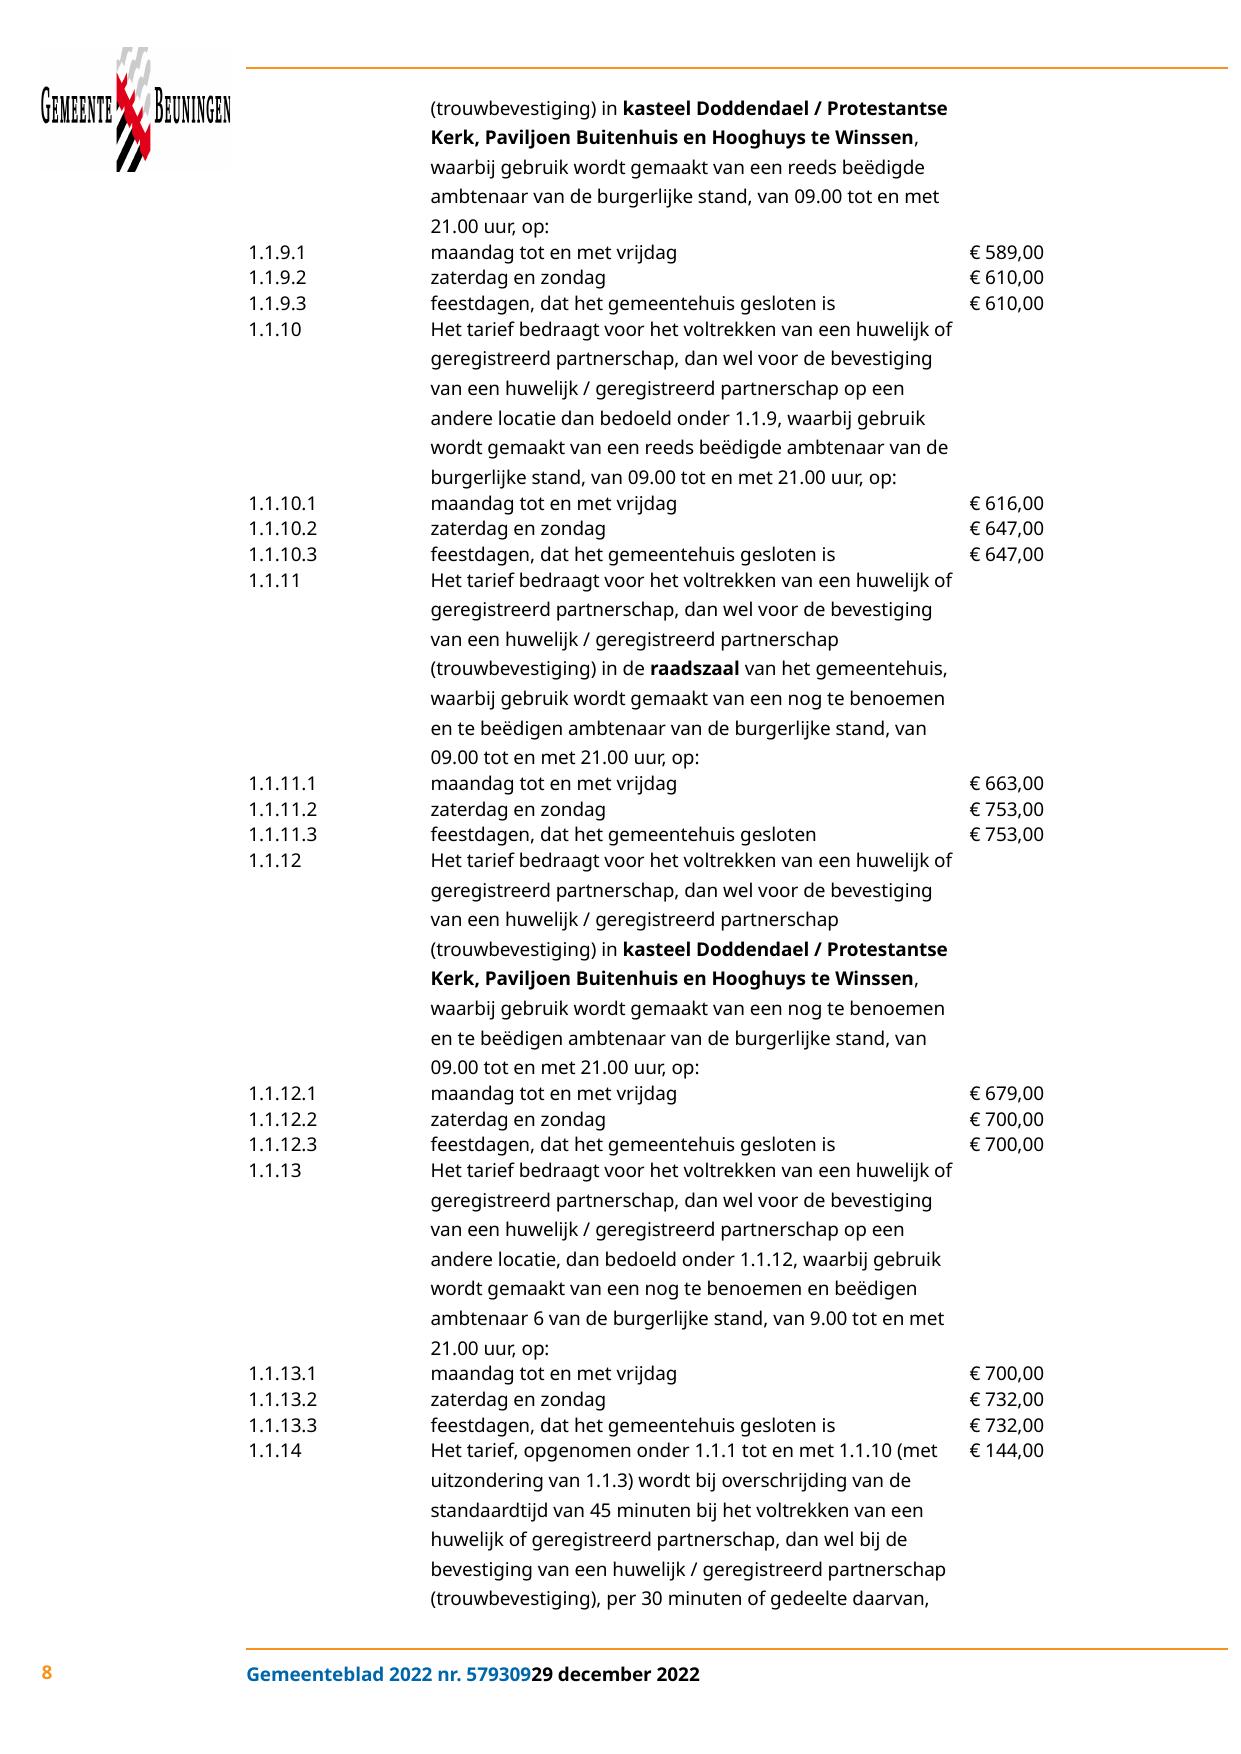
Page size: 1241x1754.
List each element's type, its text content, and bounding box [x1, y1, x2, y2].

table_cell maandag tot en met vrijdag [430, 770, 969, 796]
table_cell 1.1.11.3 [248, 822, 430, 847]
table_cell feestdagen, dat het gemeentehuis gesloten is [430, 541, 969, 567]
table_cell 1.1.13.1 [248, 1361, 430, 1386]
table_cell 1.1.11.2 [248, 796, 430, 822]
table_cell 1.1.13.3 [248, 1412, 430, 1438]
table_cell feestdagen, dat het gemeentehuis gesloten is [430, 1412, 969, 1438]
table_cell Het tarief, opgenomen onder 1.1.1 tot en met 1.1.10 (met uitzondering van 1.1.3) wordt bij overschrijding van de standaardtijd van 45 minuten bij het voltrekken van een huwelijk of geregistreerd partnerschap, dan wel bij de bevestiging van een huwelijk / geregistreerd partnerschap (trouwbevestiging), per 30 minuten of gedeelte daarvan, [430, 1438, 969, 1611]
table_cell 1.1.9.3 [248, 290, 430, 316]
table_cell 1.1.13.2 [248, 1386, 430, 1412]
table_cell € 589,00 [969, 239, 1152, 264]
table_cell zaterdag en zondag [430, 265, 969, 290]
table_cell [969, 95, 1152, 239]
picture [41, 47, 231, 172]
table_cell zaterdag en zondag [430, 796, 969, 822]
table_cell 1.1.10 [248, 316, 430, 490]
table_cell € 700,00 [969, 1106, 1152, 1132]
table_cell [969, 316, 1152, 490]
table_cell € 732,00 [969, 1412, 1152, 1438]
table_cell [969, 1157, 1152, 1361]
table_cell € 753,00 [969, 796, 1152, 822]
table_cell € 679,00 [969, 1080, 1152, 1106]
table_cell 1.1.10.3 [248, 541, 430, 567]
table_cell € 647,00 [969, 541, 1152, 567]
table_cell € 732,00 [969, 1386, 1152, 1412]
table_cell € 700,00 [969, 1361, 1152, 1386]
table_cell [248, 95, 430, 239]
table_cell zaterdag en zondag [430, 1106, 969, 1132]
table_cell 1.1.13 [248, 1157, 430, 1361]
table_cell € 616,00 [969, 490, 1152, 515]
table_cell maandag tot en met vrijdag [430, 1361, 969, 1386]
table_cell Het tarief bedraagt voor het voltrekken van een huwelijk of geregistreerd partnerschap, dan wel voor de bevestiging van een huwelijk / geregistreerd partnerschap (trouwbevestiging) in kasteel Doddendael / Protestantse Kerk, Paviljoen Buitenhuis en Hooghuys te Winssen, waarbij gebruik wordt gemaakt van een nog te benoemen en te beëdigen ambtenaar van de burgerlijke stand, van 09.00 tot en met 21.00 uur, op: [430, 847, 969, 1080]
table_cell € 700,00 [969, 1132, 1152, 1157]
table_cell € 610,00 [969, 265, 1152, 290]
table_cell 1.1.10.1 [248, 490, 430, 515]
table_cell 1.1.12.2 [248, 1106, 430, 1132]
table_cell 1.1.9.1 [248, 239, 430, 264]
table_cell feestdagen, dat het gemeentehuis gesloten is [430, 1132, 969, 1157]
table_cell 1.1.12.1 [248, 1080, 430, 1106]
table_cell Het tarief bedraagt voor het voltrekken van een huwelijk of geregistreerd partnerschap, dan wel voor de bevestiging van een huwelijk / geregistreerd partnerschap op een andere locatie dan bedoeld onder 1.1.9, waarbij gebruik wordt gemaakt van een reeds beëdigde ambtenaar van de burgerlijke stand, van 09.00 tot en met 21.00 uur, op: [430, 316, 969, 490]
table_cell 1.1.12.3 [248, 1132, 430, 1157]
table_cell Het tarief bedraagt voor het voltrekken van een huwelijk of geregistreerd partnerschap, dan wel voor de bevestiging van een huwelijk / geregistreerd partnerschap (trouwbevestiging) in de raadszaal van het gemeentehuis, waarbij gebruik wordt gemaakt van een nog te benoemen en te beëdigen ambtenaar van de burgerlijke stand, van 09.00 tot en met 21.00 uur, op: [430, 567, 969, 770]
table_cell 1.1.12 [248, 847, 430, 1080]
table_cell Het tarief bedraagt voor het voltrekken van een huwelijk of geregistreerd partnerschap, dan wel voor de bevestiging van een huwelijk / geregistreerd partnerschap op een andere locatie, dan bedoeld onder 1.1.12, waarbij gebruik wordt gemaakt van een nog te benoemen en beëdigen ambtenaar 6 van de burgerlijke stand, van 9.00 tot en met 21.00 uur, op: [430, 1157, 969, 1361]
table_cell 1.1.11 [248, 567, 430, 770]
table_cell € 610,00 [969, 290, 1152, 316]
table_cell € 647,00 [969, 515, 1152, 541]
table_cell € 663,00 [969, 770, 1152, 796]
table_cell 1.1.9.2 [248, 265, 430, 290]
table_cell € 753,00 [969, 822, 1152, 847]
table_cell maandag tot en met vrijdag [430, 490, 969, 515]
table_cell zaterdag en zondag [430, 515, 969, 541]
table_cell maandag tot en met vrijdag [430, 1080, 969, 1106]
table_cell 1.1.10.2 [248, 515, 430, 541]
table_cell (trouwbevestiging) in kasteel Doddendael / Protestantse Kerk, Paviljoen Buitenhuis en Hooghuys te Winssen, waarbij gebruik wordt gemaakt van een reeds beëdigde ambtenaar van de burgerlijke stand, van 09.00 tot en met 21.00 uur, op: [430, 95, 969, 239]
table_cell 1.1.14 [248, 1438, 430, 1611]
table_cell [969, 847, 1152, 1080]
table_cell feestdagen, dat het gemeentehuis gesloten [430, 822, 969, 847]
table_cell € 144,00 [969, 1438, 1152, 1611]
table_cell [969, 567, 1152, 770]
table_cell maandag tot en met vrijdag [430, 239, 969, 264]
table_cell zaterdag en zondag [430, 1386, 969, 1412]
table_cell 1.1.11.1 [248, 770, 430, 796]
table_cell feestdagen, dat het gemeentehuis gesloten is [430, 290, 969, 316]
